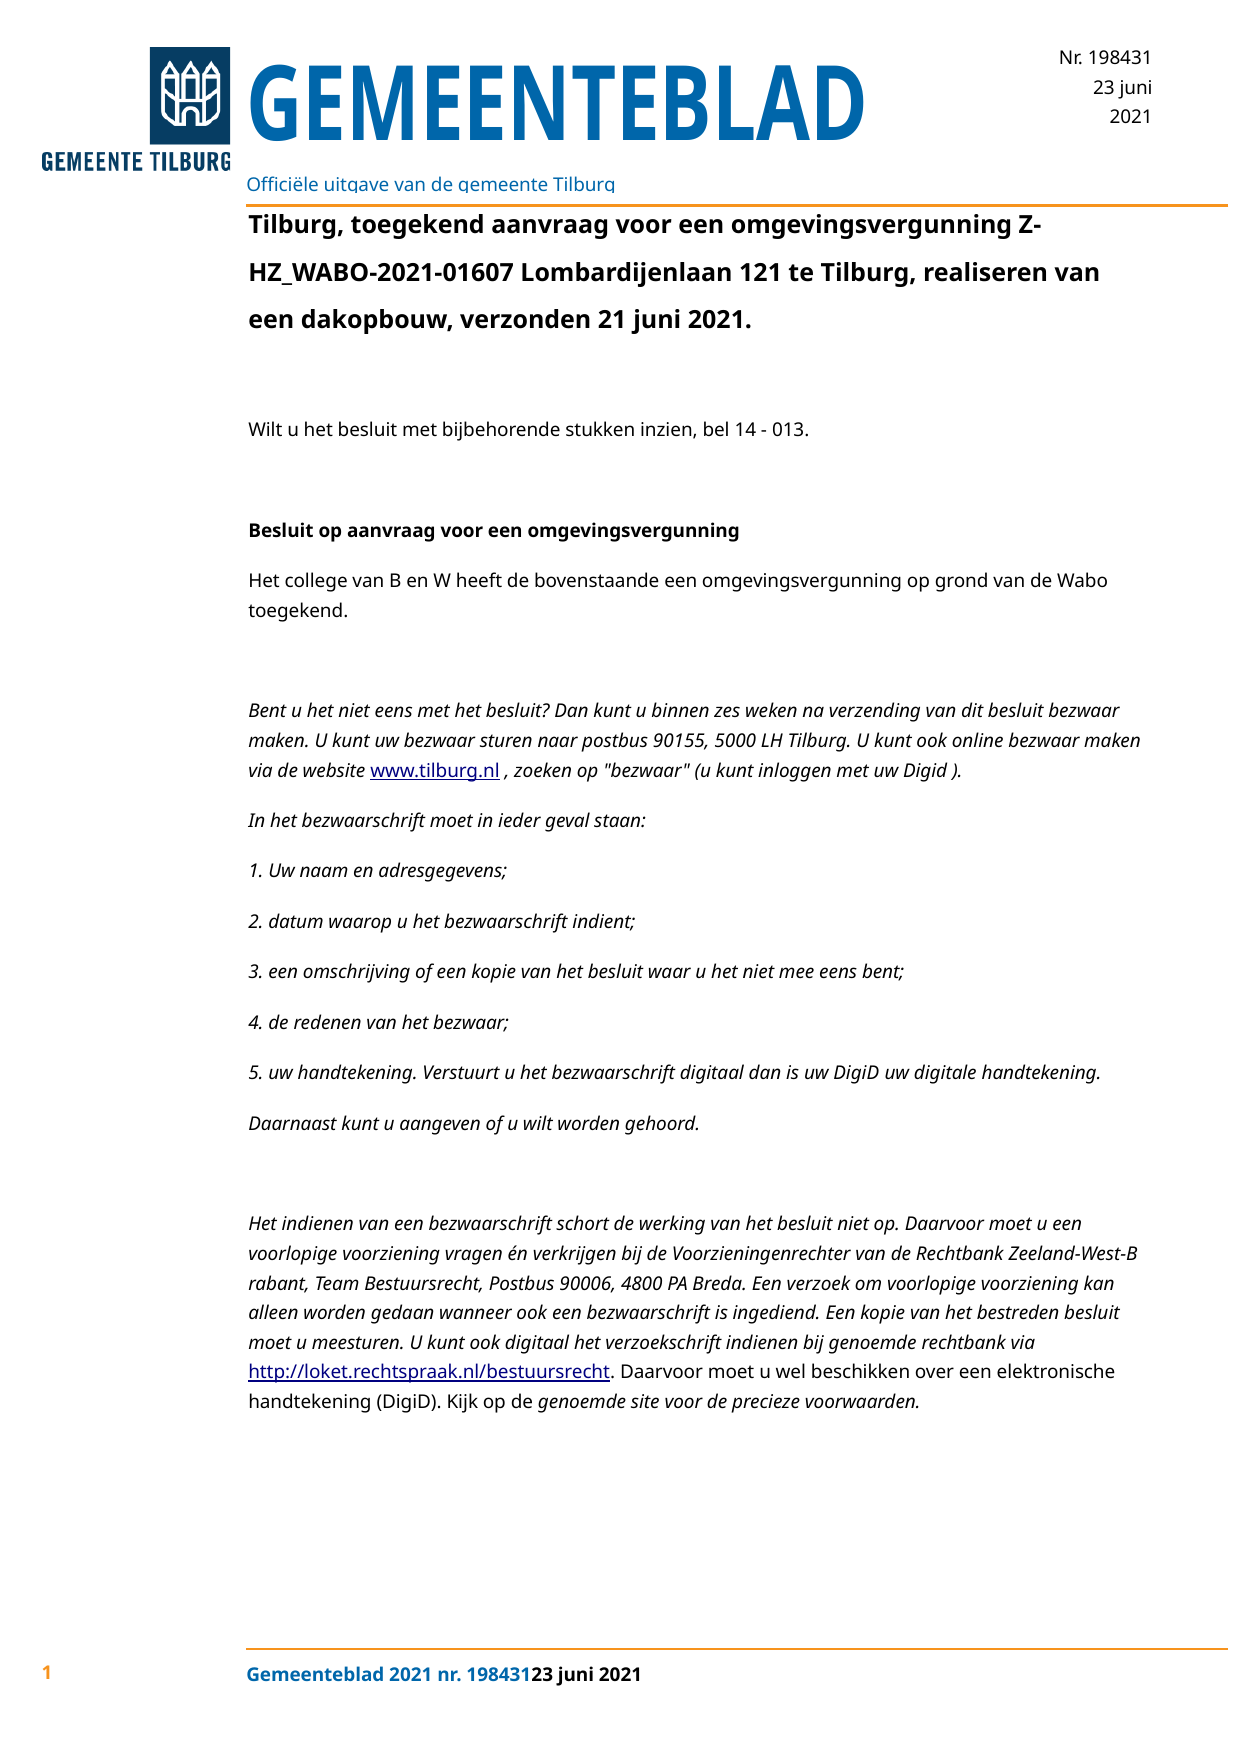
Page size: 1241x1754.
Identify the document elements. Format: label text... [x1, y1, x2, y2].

text 2. datum waarop u het bezwaarschrift indient; [248, 908, 1152, 934]
text Bent u het niet eens met het besluit? Dan kunt u binnen zes weken na verzending van dit besluit bezwaar maken. U kunt uw bezwaar sturen naar postbus 90155, 5000 LH Tilburg. U kunt ook online bezwaar maken via de website www.tilburg.nl , zoeken op "bezwaar" (u kunt inloggen met uw Digid ). [248, 698, 1152, 782]
text 3. een omschrijving of een kopie van het besluit waar u het niet mee eens bent; [248, 958, 1152, 984]
text Daarnaast kunt u aangeven of u wilt worden gehoord. [248, 1110, 1152, 1135]
text Wilt u het besluit met bijbehorende stukken inzien, bel 14 - 013. [248, 416, 1152, 442]
text In het bezwaarschrift moet in ieder geval staan: [248, 807, 1152, 833]
text 1. Uw naam en adresgegevens; [248, 858, 1152, 883]
text Het college van B en W heeft de bovenstaande een omgevingsvergunning op grond van de Wabo toegekend. [248, 567, 1152, 622]
text Besluit op aanvraag voor een omgevingsvergunning [248, 517, 1152, 542]
text Tilburg, toegekend aanvraag voor een omgevingsvergunning Z-HZ_WABO-2021-01607 Lombardijenlaan 121 te Tilburg, realiseren van een dakopbouw, verzonden 21 juni 2021. [248, 207, 1152, 336]
text Het indienen van een bezwaarschrift schort de werking van het besluit niet op. Daarvoor moet u een voorlopige voorziening vragen én verkrijgen bij de Voorzieningenrechter van de Rechtbank Zeeland-West-B rabant, Team Bestuursrecht, Postbus 90006, 4800 PA Breda. Een verzoek om voorlopige voorziening kan alleen worden gedaan wanneer ook een bezwaarschrift is ingediend. Een kopie van het bestreden besluit moet u meesturen. U kunt ook digitaal het verzoekschrift indienen bij genoemde rechtbank via http://loket.rechtspraak.nl/bestuursrecht. Daarvoor moet u wel beschikken over een elektronische handtekening (DigiD). Kijk op de genoemde site voor de precieze voorwaarden. [248, 1211, 1152, 1414]
text 5. uw handtekening. Verstuurt u het bezwaarschrift digitaal dan is uw DigiD uw digitale handtekening. [248, 1059, 1152, 1085]
picture [41, 47, 231, 172]
text 4. de redenen van het bezwaar; [248, 1009, 1152, 1034]
